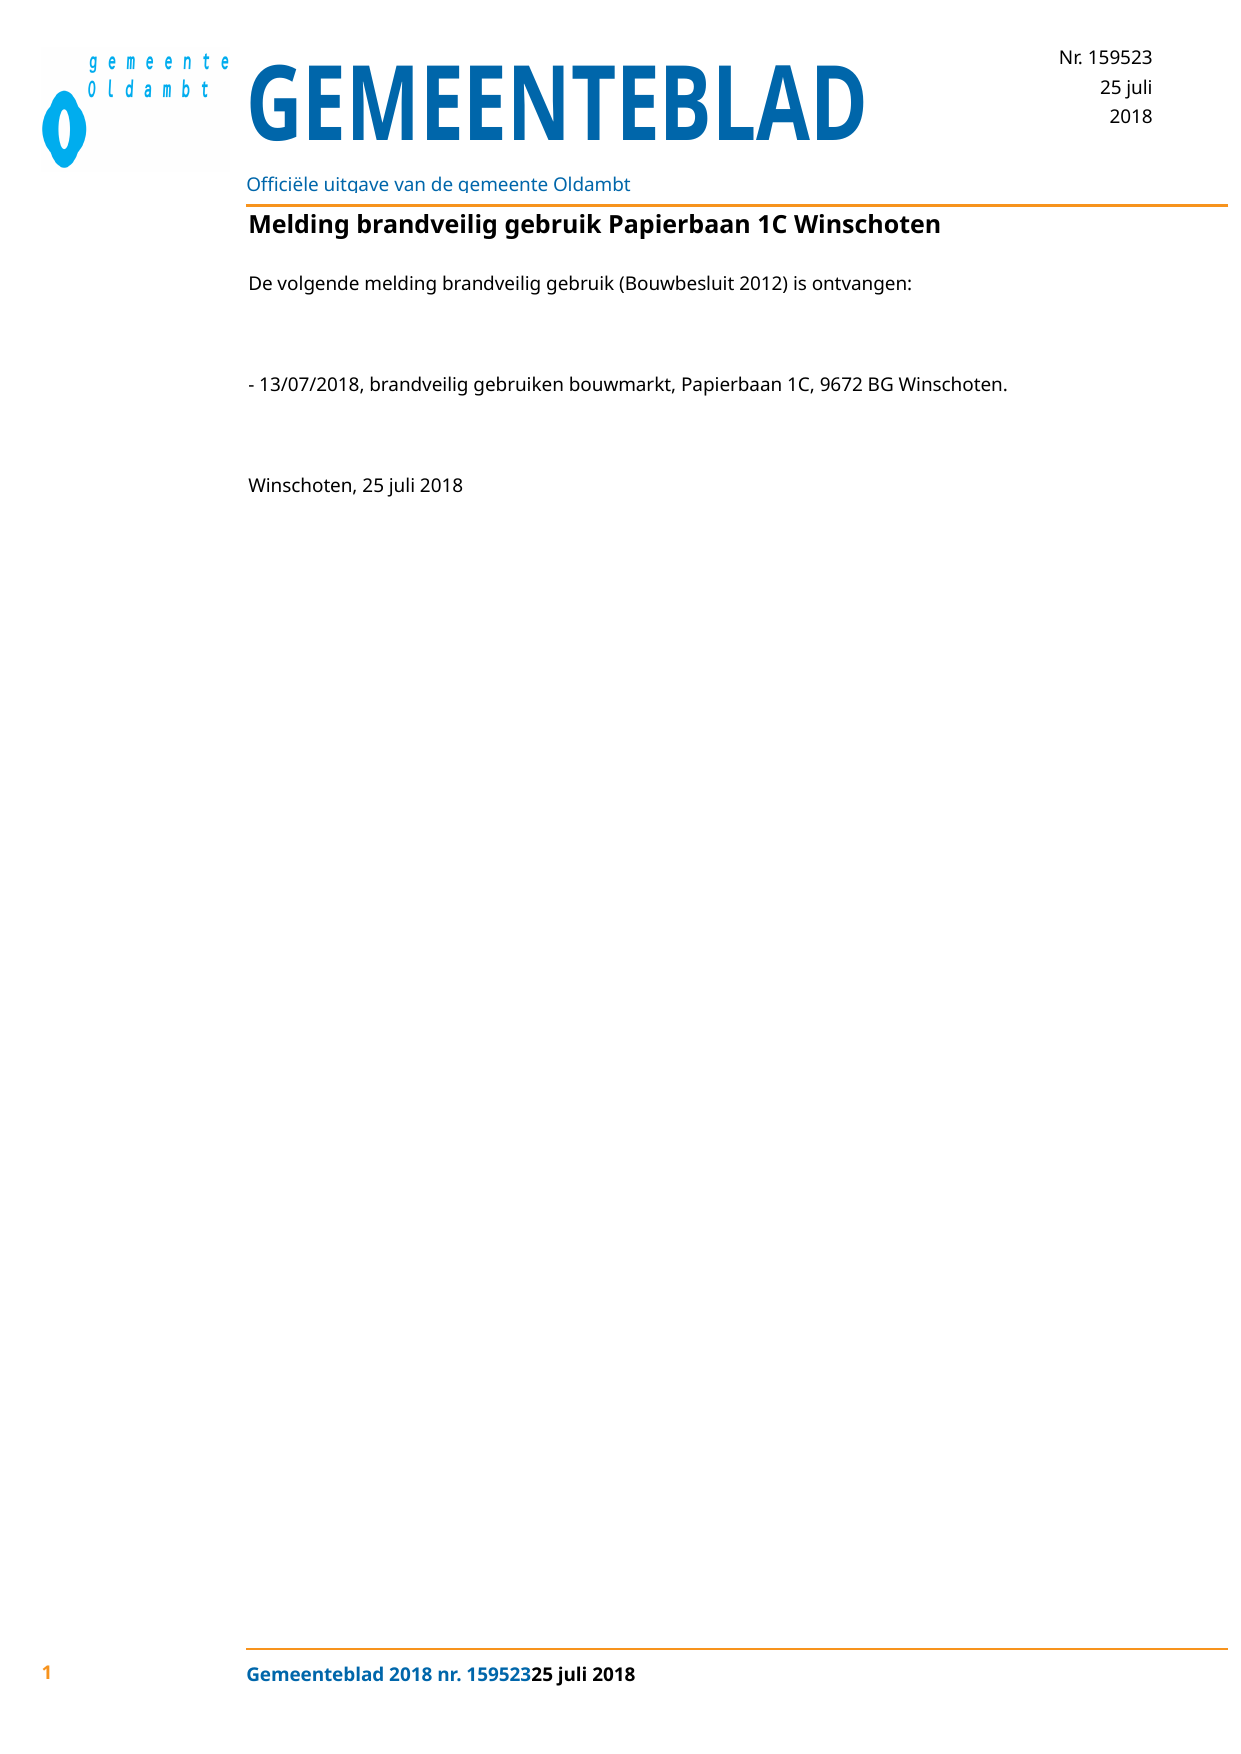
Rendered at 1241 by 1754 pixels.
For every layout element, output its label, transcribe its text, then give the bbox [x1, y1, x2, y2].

text De volgende melding brandveilig gebruik (Bouwbesluit 2012) is ontvangen: [248, 270, 1152, 296]
text Winschoten, 25 juli 2018 [248, 472, 1152, 498]
text Melding brandveilig gebruik Papierbaan 1C Winschoten [248, 207, 1152, 241]
text - 13/07/2018, brandveilig gebruiken bouwmarkt, Papierbaan 1C, 9672 BG Winschoten. [248, 371, 1152, 397]
picture [41, 47, 231, 172]
